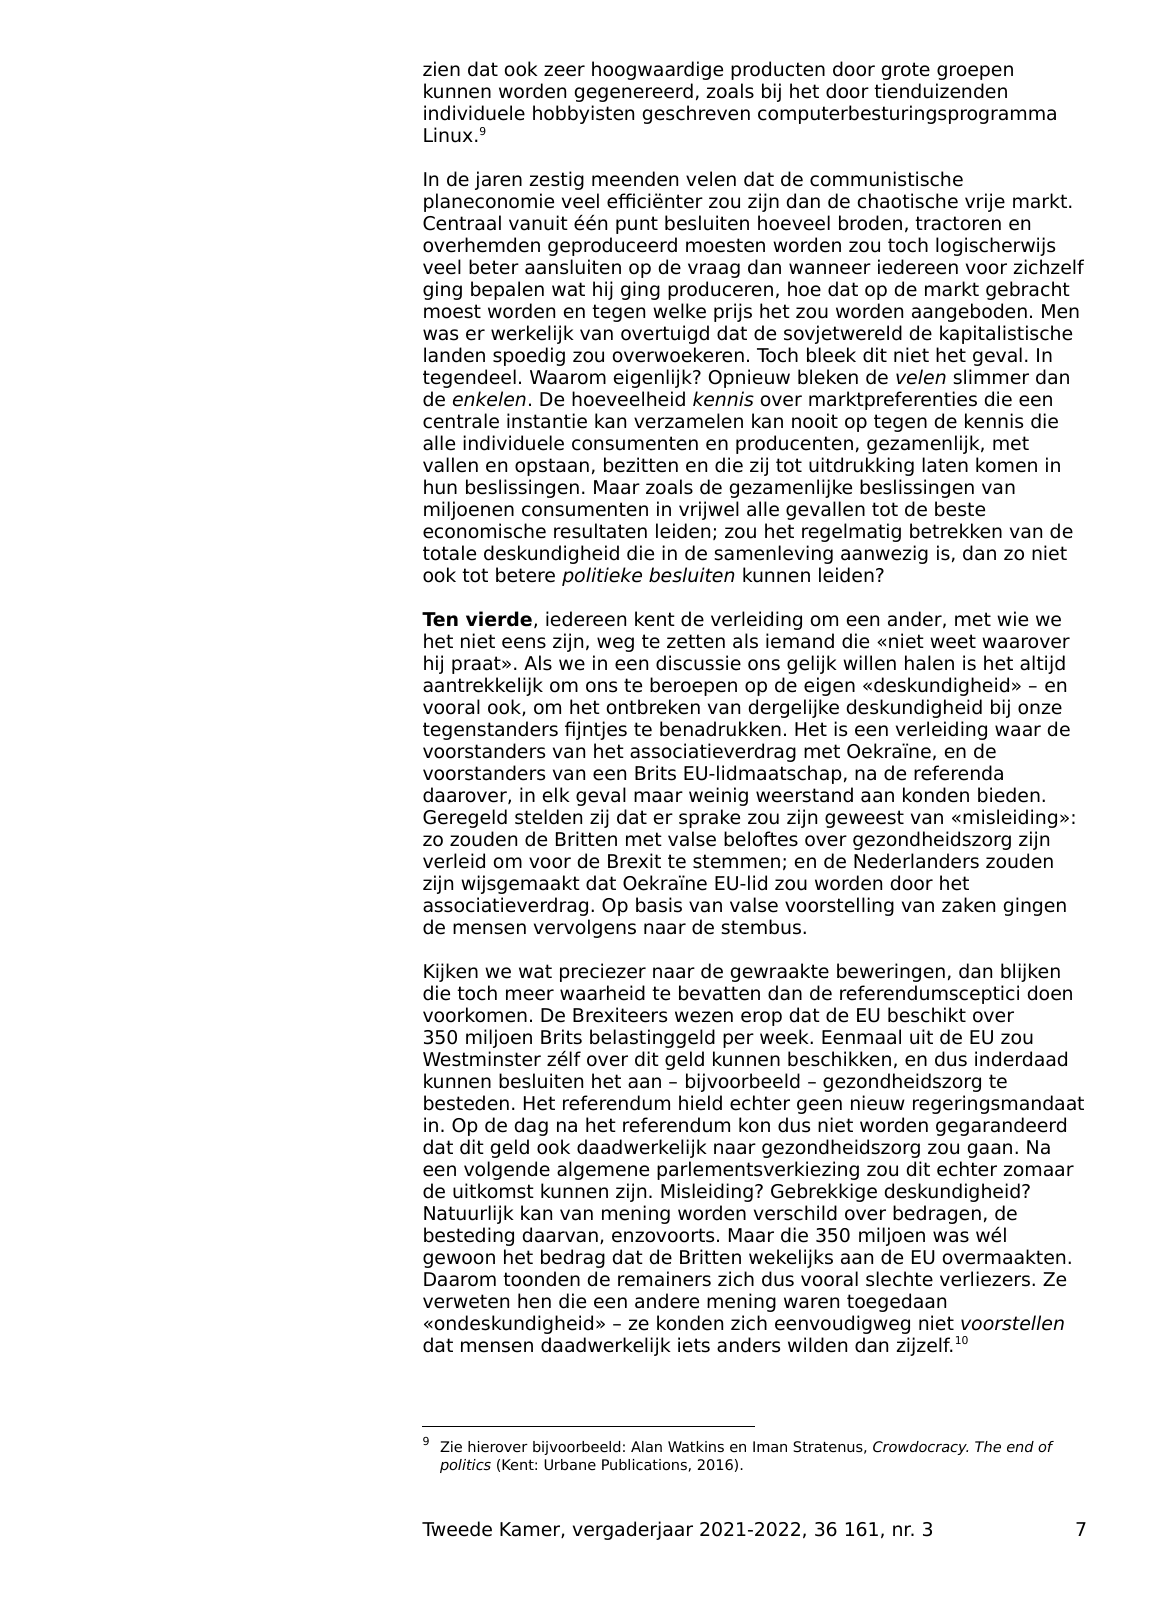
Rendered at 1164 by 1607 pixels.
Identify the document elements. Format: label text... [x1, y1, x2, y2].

text Zie hierover bijvoorbeeld: Alan Watkins en Iman Stratenus, Crowdocracy. The end of politics (Kent: Urbane Publications, 2016). [422, 1435, 1087, 1474]
text zien dat ook zeer hoogwaardige producten door grote groepen kunnen worden gegenereerd, zoals bij het door tienduizenden individuele hobbyisten geschreven computerbesturingsprogramma Linux. [422, 59, 1087, 147]
text Ten vierde, iedereen kent de verleiding om een ander, met wie we het niet eens zijn, weg te zetten als iemand die «niet weet waarover hij praat». Als we in een discussie ons gelijk willen halen is het altijd aantrekkelijk om ons te beroepen op de eigen «deskundigheid» – en vooral ook, om het ontbreken van dergelijke deskundigheid bij onze tegenstanders fijntjes te benadrukken. Het is een verleiding waar de voorstanders van het associatieverdrag met Oekraïne, en de voorstanders van een Brits EU-lidmaatschap, na de referenda daarover, in elk geval maar weinig weerstand aan konden bieden. Geregeld stelden zij dat er sprake zou zijn geweest van «misleiding»: zo zouden de Britten met valse beloftes over gezondheidszorg zijn verleid om voor de Brexit te stemmen; en de Nederlanders zouden zijn wijsgemaakt dat Oekraïne EU-lid zou worden door het associatieverdrag. Op basis van valse voorstelling van zaken gingen de mensen vervolgens naar de stembus. [422, 609, 1087, 939]
text Kijken we wat preciezer naar de gewraakte beweringen, dan blijken die toch meer waarheid te bevatten dan de referendumsceptici doen voorkomen. De Brexiteers wezen erop dat de EU beschikt over 350 miljoen Brits belastinggeld per week. Eenmaal uit de EU zou Westminster zélf over dit geld kunnen beschikken, en dus inderdaad kunnen besluiten het aan – bijvoorbeeld – gezondheidszorg te besteden. Het referendum hield echter geen nieuw regeringsmandaat in. Op de dag na het referendum kon dus niet worden gegarandeerd dat dit geld ook daadwerkelijk naar gezondheidszorg zou gaan. Na een volgende algemene parlementsverkiezing zou dit echter zomaar de uitkomst kunnen zijn. Misleiding? Gebrekkige deskundigheid? Natuurlijk kan van mening worden verschild over bedragen, de besteding daarvan, enzovoorts. Maar die 350 miljoen was wél gewoon het bedrag dat de Britten wekelijks aan de EU overmaakten. Daarom toonden de remainers zich dus vooral slechte verliezers. Ze verweten hen die een andere mening waren toegedaan «ondeskundigheid» – ze konden zich eenvoudigweg niet voorstellen dat mensen daadwerkelijk iets anders wilden dan zijzelf. [422, 961, 1087, 1356]
text In de jaren zestig meenden velen dat de communistische planeconomie veel efficiënter zou zijn dan de chaotische vrije markt. Centraal vanuit één punt besluiten hoeveel broden, tractoren en overhemden geproduceerd moesten worden zou toch logischerwijs veel beter aansluiten op de vraag dan wanneer iedereen voor zichzelf ging bepalen wat hij ging produceren, hoe dat op de markt gebracht moest worden en tegen welke prijs het zou worden aangeboden. Men was er werkelijk van overtuigd dat de sovjetwereld de kapitalistische landen spoedig zou overwoekeren. Toch bleek dit niet het geval. In tegendeel. Waarom eigenlijk? Opnieuw bleken de velen slimmer dan de enkelen. De hoeveelheid kennis over marktpreferenties die een centrale instantie kan verzamelen kan nooit op tegen de kennis die alle individuele consumenten en producenten, gezamenlijk, met vallen en opstaan, bezitten en die zij tot uitdrukking laten komen in hun beslissingen. Maar zoals de gezamenlijke beslissingen van miljoenen consumenten in vrijwel alle gevallen tot de beste economische resultaten leiden; zou het regelmatig betrekken van de totale deskundigheid die in de samenleving aanwezig is, dan zo niet ook tot betere politieke besluiten kunnen leiden? [422, 169, 1087, 587]
